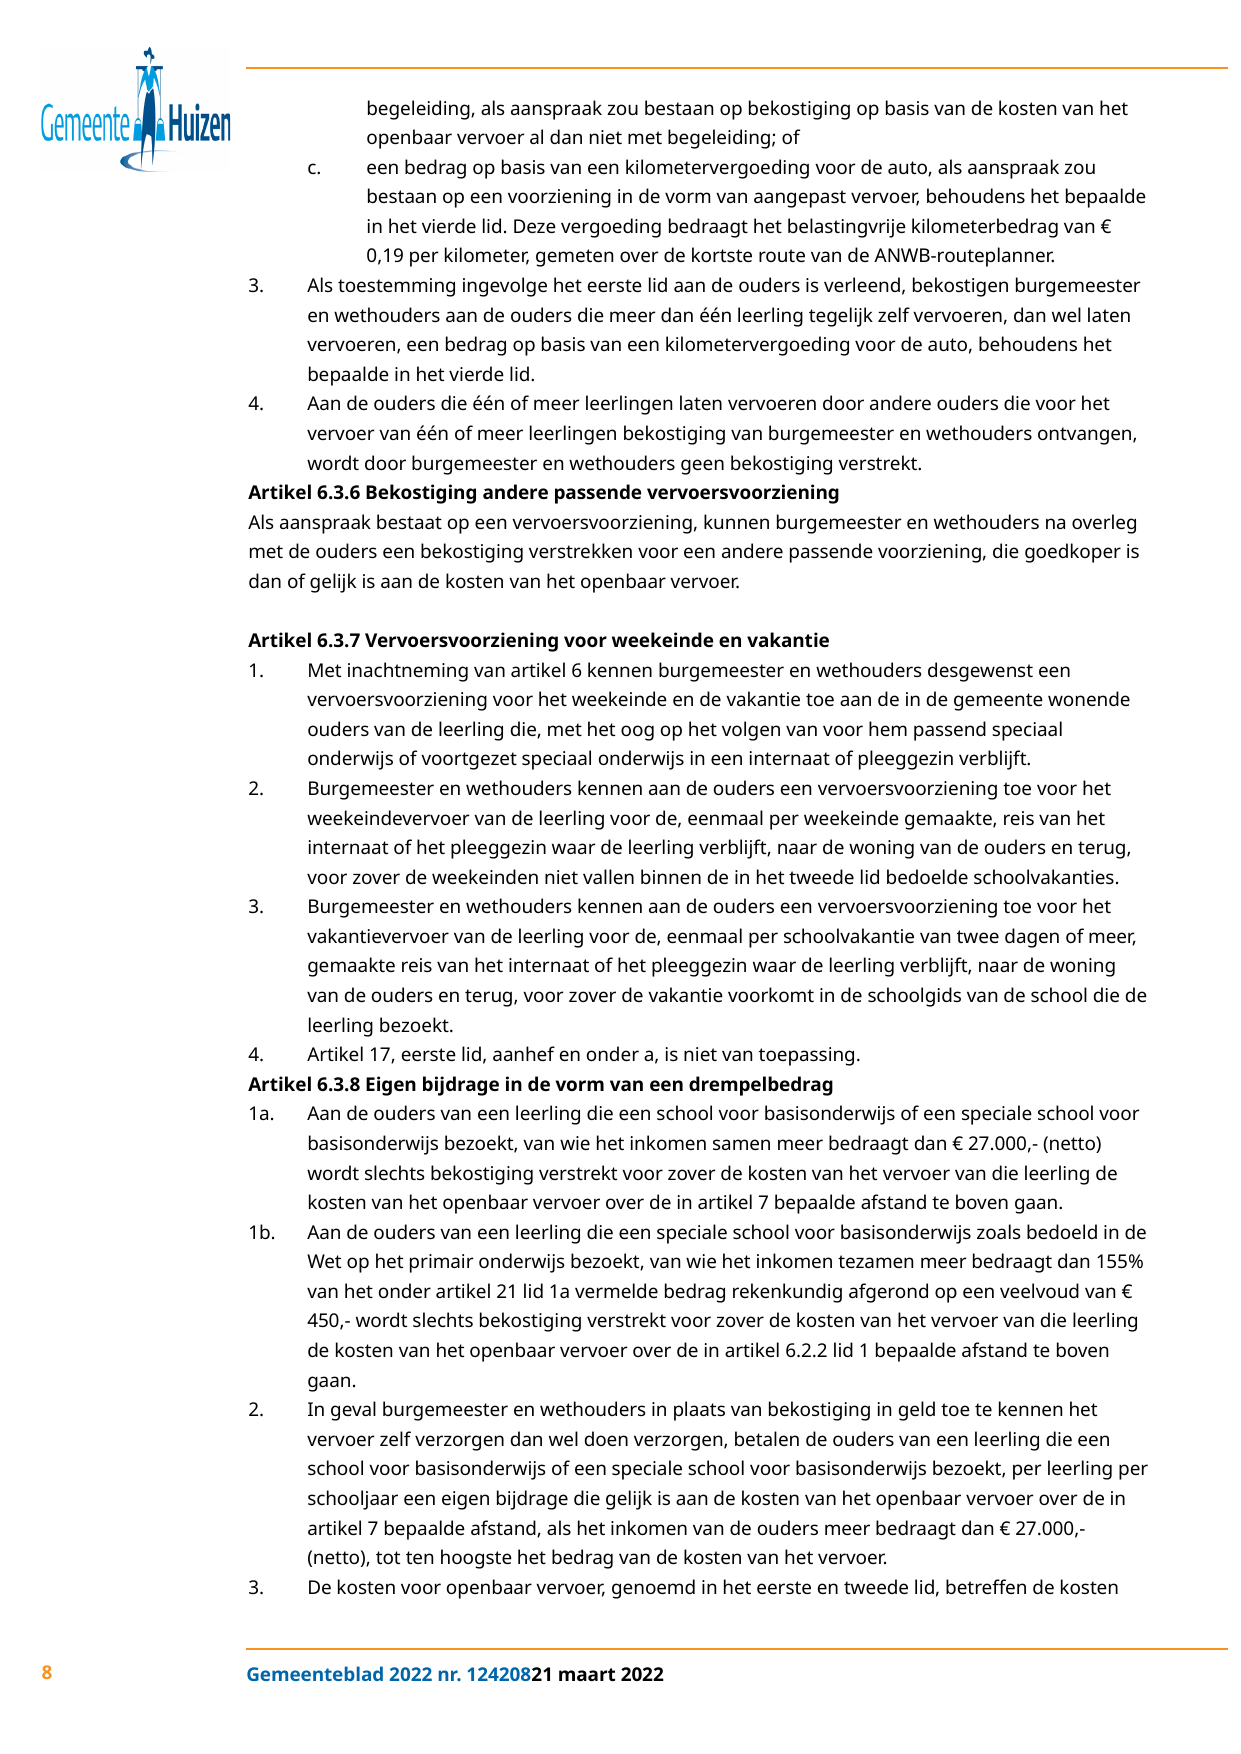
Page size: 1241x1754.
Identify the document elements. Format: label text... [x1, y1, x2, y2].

list De kosten voor openbaar vervoer, genoemd in het eerste en tweede lid, betreffen de kosten [248, 1574, 1152, 1600]
list Aan de ouders van een leerling die een school voor basisonderwijs of een speciale school voor basisonderwijs bezoekt, van wie het inkomen samen meer bedraagt dan € 27.000,- (netto) wordt slechts bekostiging verstrekt voor zover de kosten van het vervoer van die leerling de kosten van het openbaar vervoer over de in artikel 7 bepaalde afstand te boven gaan. [248, 1101, 1152, 1215]
list begeleiding, als aanspraak zou bestaan op bekostiging op basis van de kosten van het openbaar vervoer al dan niet met begeleiding; of [307, 95, 1152, 150]
text Artikel 6.3.6 Bekostiging andere passende vervoersvoorziening [248, 479, 1152, 505]
list Met inachtneming van artikel 6 kennen burgemeester en wethouders desgewenst een vervoersvoorziening voor het weekeinde en de vakantie toe aan de in de gemeente wonende ouders van de leerling die, met het oog op het volgen van voor hem passend speciaal onderwijs of voortgezet speciaal onderwijs in een internaat of pleeggezin verblijft. [248, 657, 1152, 771]
list Burgemeester en wethouders kennen aan de ouders een vervoersvoorziening toe voor het weekeindevervoer van de leerling voor de, eenmaal per weekeinde gemaakte, reis van het internaat of het pleeggezin waar de leerling verblijft, naar de woning van de ouders en terug, voor zover de weekeinden niet vallen binnen de in het tweede lid bedoelde schoolvakanties. [248, 775, 1152, 890]
list Aan de ouders van een leerling die een speciale school voor basisonderwijs zoals bedoeld in de Wet op het primair onderwijs bezoekt, van wie het inkomen tezamen meer bedraagt dan 155% van het onder artikel 21 lid 1a vermelde bedrag rekenkundig afgerond op een veelvoud van € 450,- wordt slechts bekostiging verstrekt voor zover de kosten van het vervoer van die leerling de kosten van het openbaar vervoer over de in artikel 6.2.2 lid 1 bepaalde afstand te boven gaan. [248, 1219, 1152, 1393]
picture [41, 47, 231, 172]
list In geval burgemeester en wethouders in plaats van bekostiging in geld toe te kennen het vervoer zelf verzorgen dan wel doen verzorgen, betalen de ouders van een leerling die een school voor basisonderwijs of een speciale school voor basisonderwijs bezoekt, per leerling per schooljaar een eigen bijdrage die gelijk is aan de kosten van het openbaar vervoer over de in artikel 7 bepaalde afstand, als het inkomen van de ouders meer bedraagt dan € 27.000,- (netto), tot ten hoogste het bedrag van de kosten van het vervoer. [248, 1396, 1152, 1570]
list Als toestemming ingevolge het eerste lid aan de ouders is verleend, bekostigen burgemeester en wethouders aan de ouders die meer dan één leerling tegelijk zelf vervoeren, dan wel laten vervoeren, een bedrag op basis van een kilometervergoeding voor de auto, behoudens het bepaalde in het vierde lid. [248, 272, 1152, 387]
list Aan de ouders die één of meer leerlingen laten vervoeren door andere ouders die voor het vervoer van één of meer leerlingen bekostiging van burgemeester en wethouders ontvangen, wordt door burgemeester en wethouders geen bekostiging verstrekt. [248, 391, 1152, 476]
text Artikel 6.3.7 Vervoersvoorziening voor weekeinde en vakantie [248, 627, 1152, 653]
list Artikel 17, eerste lid, aanhef en onder a, is niet van toepassing. [248, 1041, 1152, 1067]
list Burgemeester en wethouders kennen aan de ouders een vervoersvoorziening toe voor het vakantievervoer van de leerling voor de, eenmaal per schoolvakantie van twee dagen of meer, [248, 893, 1152, 949]
list een bedrag op basis van een kilometervergoeding voor de auto, als aanspraak zou bestaan op een voorziening in de vorm van aangepast vervoer, behoudens het bepaalde in het vierde lid. Deze vergoeding bedraagt het belastingvrije kilometerbedrag van € 0,19 per kilometer, gemeten over de kortste route van de ANWB-routeplanner. [307, 154, 1152, 268]
text Artikel 6.3.8 Eigen bijdrage in de vorm van een drempelbedrag [248, 1071, 1152, 1097]
text Als aanspraak bestaat op een vervoersvoorziening, kunnen burgemeester en wethouders na overleg met de ouders een bekostiging verstrekken voor een andere passende voorziening, die goedkoper is dan of gelijk is aan de kosten van het openbaar vervoer. [248, 509, 1152, 594]
list gemaakte reis van het internaat of het pleeggezin waar de leerling verblijft, naar de woning van de ouders en terug, voor zover de vakantie voorkomt in de schoolgids van de school die de leerling bezoekt. [248, 953, 1152, 1038]
